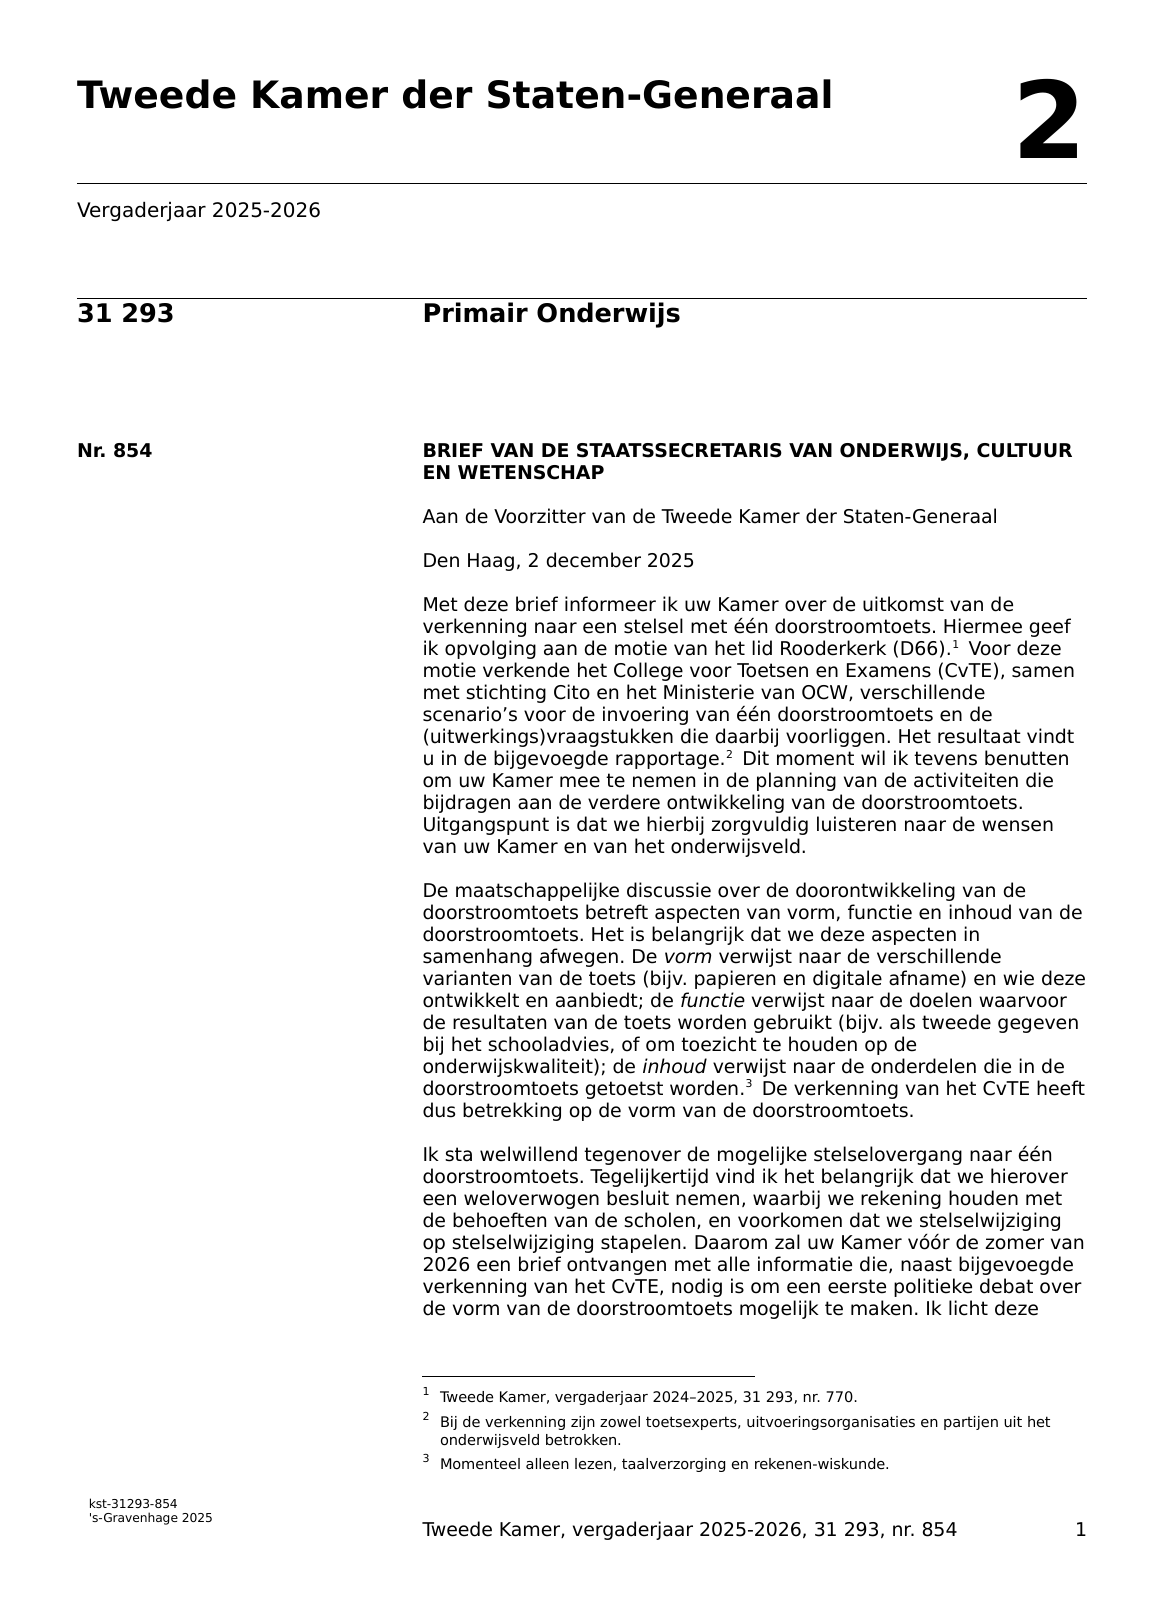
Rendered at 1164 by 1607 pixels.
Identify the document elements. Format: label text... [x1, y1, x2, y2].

text Bij de verkenning zijn zowel toetsexperts, uitvoeringsorganisaties en partijen uit het onderwijsveld betrokken. [422, 1410, 1087, 1449]
text 's-Gravenhage 2025 [88, 1511, 323, 1525]
subtitle 31 293 Primair Onderwijs [77, 299, 1087, 329]
text Tweede Kamer, vergaderjaar 2024–2025, 31 293, nr. 770. [422, 1385, 1087, 1407]
text Ik sta welwillend tegenover de mogelijke stelselovergang naar één doorstroomtoets. Tegelijkertijd vind ik het belangrijk dat we hierover een weloverwogen besluit nemen, waarbij we rekening houden met de behoeften van de scholen, en voorkomen dat we stelselwijziging op stelselwijziging stapelen. Daarom zal uw Kamer vóór de zomer van 2026 een brief ontvangen met alle informatie die, naast bijgevoegde verkenning van het CvTE, nodig is om een eerste politieke debat over de vorm van de doorstroomtoets mogelijk te maken. Ik licht deze [422, 1144, 1087, 1320]
table_header Tweede Kamer der Staten-Generaal [77, 59, 886, 183]
text Den Haag, 2 december 2025 [422, 550, 1087, 572]
table_header 2 [886, 59, 1087, 183]
text Met deze brief informeer ik uw Kamer over de uitkomst van de verkenning naar een stelsel met één doorstroomtoets. Hiermee geef ik opvolging aan de motie van het lid Rooderkerk (D66). Voor deze motie verkende het College voor Toetsen en Examens (CvTE), samen met stichting Cito en het Ministerie van OCW, verschillende scenario’s voor de invoering van één doorstroomtoets en de (uitwerkings)vraagstukken die daarbij voorliggen. Het resultaat vindt u in de bijgevoegde rapportage. Dit moment wil ik tevens benutten om uw Kamer mee te nemen in de planning van de activiteiten die bijdragen aan de verdere ontwikkeling van de doorstroomtoets. Uitgangspunt is dat we hierbij zorgvuldig luisteren naar de wensen van uw Kamer en van het onderwijsveld. [422, 594, 1087, 858]
text kst-31293-854 [88, 1497, 323, 1511]
text Momenteel alleen lezen, taalverzorging en rekenen-wiskunde. [422, 1452, 1087, 1474]
subtitle Nr. 854 BRIEF VAN DE STAATSSECRETARIS VAN ONDERWIJS, CULTUUR EN WETENSCHAP [77, 440, 1087, 484]
text Aan de Voorzitter van de Tweede Kamer der Staten-Generaal [422, 506, 1087, 528]
text De maatschappelijke discussie over de doorontwikkeling van de doorstroomtoets betreft aspecten van vorm, functie en inhoud van de doorstroomtoets. Het is belangrijk dat we deze aspecten in samenhang afwegen. De vorm verwijst naar de verschillende varianten van de toets (bijv. papieren en digitale afname) en wie deze ontwikkelt en aanbiedt; de functie verwijst naar de doelen waarvoor de resultaten van de toets worden gebruikt (bijv. als tweede gegeven bij het schooladvies, of om toezicht te houden op de onderwijskwaliteit); de inhoud verwijst naar de onderdelen die in de doorstroomtoets getoetst worden. De verkenning van het CvTE heeft dus betrekking op de vorm van de doorstroomtoets. [422, 880, 1087, 1122]
table_cell Vergaderjaar 2025-2026 [77, 184, 1087, 298]
